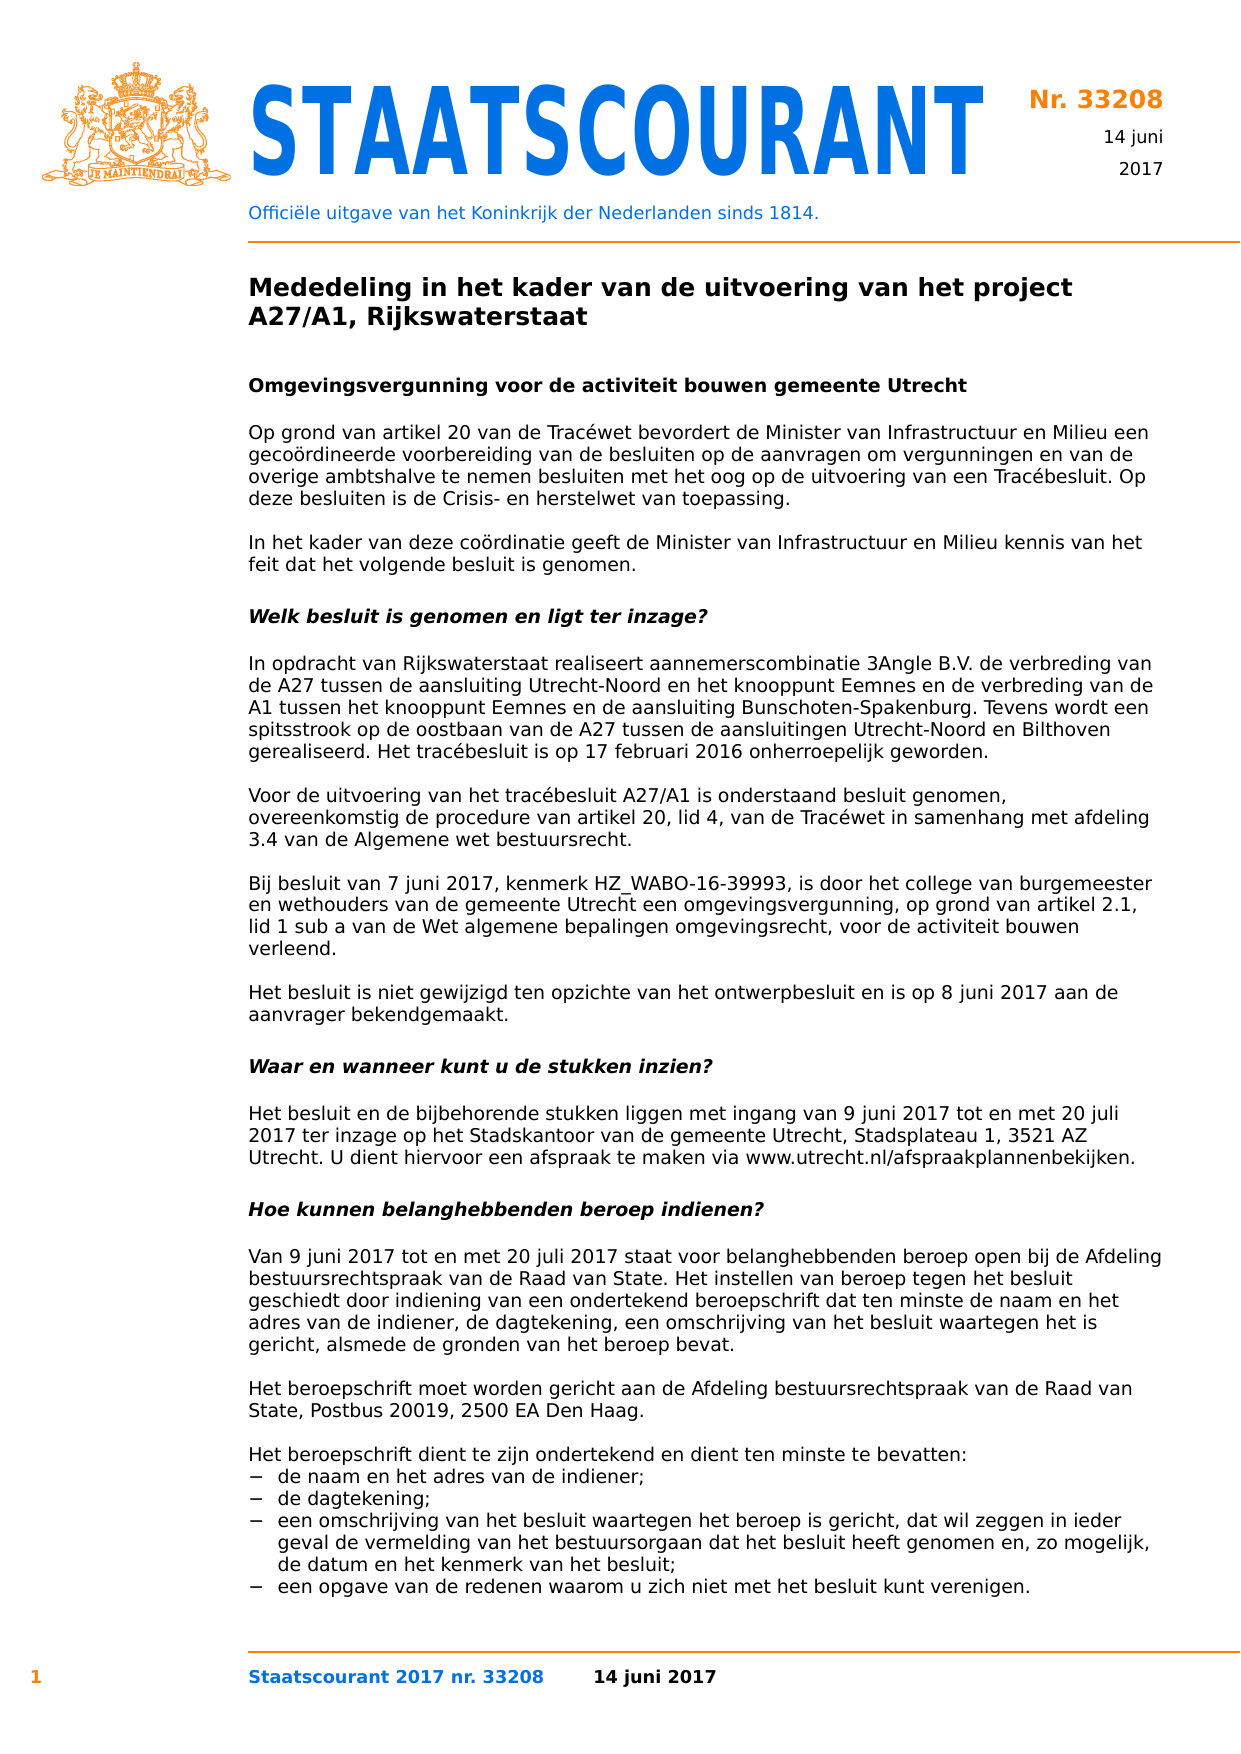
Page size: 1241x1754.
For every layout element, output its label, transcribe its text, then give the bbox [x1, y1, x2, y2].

table_cell 14 juni [998, 121, 1240, 153]
text In opdracht van Rijkswaterstaat realiseert aannemerscombinatie 3Angle B.V. de verbreding van de A27 tussen de aansluiting Utrecht-Noord en het knooppunt Eemnes en de verbreding van de A1 tussen het knooppunt Eemnes en de aansluiting Bunschoten-Spakenburg. Tevens wordt een spitsstrook op de oostbaan van de A27 tussen de aansluitingen Utrecht-Noord en Bilthoven gerealiseerd. Het tracébesluit is op 17 februari 2016 onherroepelijk geworden. [248, 653, 1163, 763]
text Het besluit en de bijbehorende stukken liggen met ingang van 9 juni 2017 tot en met 20 juli 2017 ter inzage op het Stadskantoor van de gemeente Utrecht, Stadsplateau 1, 3521 AZ Utrecht. U dient hiervoor een afspraak te maken via www.utrecht.nl/afspraakplannenbekijken. [248, 1103, 1163, 1169]
subtitle Waar en wanneer kunt u de stukken inzien? [248, 1056, 1163, 1078]
text Het besluit is niet gewijzigd ten opzichte van het ontwerpbesluit en is op 8 juni 2017 aan de aanvrager bekendgemaakt. [248, 982, 1163, 1026]
subtitle Omgevingsvergunning voor de activiteit bouwen gemeente Utrecht [248, 375, 1163, 397]
text − de dagtekening; [248, 1488, 1163, 1509]
subtitle Hoe kunnen belanghebbenden beroep indienen? [248, 1199, 1163, 1221]
table_header [25, 62, 248, 241]
table_header Nr. 33208 [998, 62, 1240, 121]
subtitle Welk besluit is genomen en ligt ter inzage? [248, 606, 1163, 628]
text Van 9 juni 2017 tot en met 20 juli 2017 staat voor belanghebbenden beroep open bij de Afdeling bestuursrechtspraak van de Raad van State. Het instellen van beroep tegen het besluit geschiedt door indiening van een ondertekend beroepschrift dat ten minste de naam en het adres van de indiener, de dagtekening, een omschrijving van het besluit waartegen het is gericht, alsmede de gronden van het beroep bevat. [248, 1246, 1163, 1356]
text − een opgave van de redenen waarom u zich niet met het besluit kunt verenigen. [248, 1576, 1163, 1597]
table_cell Officiële uitgave van het Koninkrijk der Nederlanden sinds 1814. [248, 203, 1240, 241]
text Bij besluit van 7 juni 2017, kenmerk HZ_WABO-16-39993, is door het college van burgemeester en wethouders van de gemeente Utrecht een omgevingsvergunning, op grond van artikel 2.1, lid 1 sub a van de Wet algemene bepalingen omgevingsrecht, voor de activiteit bouwen verleend. [248, 872, 1163, 960]
text In het kader van deze coördinatie geeft de Minister van Infrastructuur en Milieu kennis van het feit dat het volgende besluit is genomen. [248, 532, 1163, 576]
text Het beroepschrift moet worden gericht aan de Afdeling bestuursrechtspraak van de Raad van State, Postbus 20019, 2500 EA Den Haag. [248, 1378, 1163, 1422]
picture [41, 62, 231, 186]
text Het beroepschrift dient te zijn ondertekend en dient ten minste te bevatten: [248, 1444, 1163, 1466]
table_cell 2017 [998, 153, 1240, 203]
table_header STAATSCOURANT [248, 62, 998, 203]
text Voor de uitvoering van het tracébesluit A27/A1 is onderstaand besluit genomen, overeenkomstig de procedure van artikel 20, lid 4, van de Tracéwet in samenhang met afdeling 3.4 van de Algemene wet bestuursrecht. [248, 784, 1163, 851]
text − de naam en het adres van de indiener; [248, 1466, 1163, 1488]
text Op grond van artikel 20 van de Tracéwet bevordert de Minister van Infrastructuur en Milieu een gecoördineerde voorbereiding van de besluiten op de aanvragen om vergunningen en van de overige ambtshalve te nemen besluiten met het oog op de uitvoering van een Tracébesluit. Op deze besluiten is de Crisis- en herstelwet van toepassing. [248, 422, 1163, 510]
text − een omschrijving van het besluit waartegen het beroep is gericht, dat wil zeggen in ieder geval de vermelding van het bestuursorgaan dat het besluit heeft genomen en, zo mogelijk, de datum en het kenmerk van het besluit; [248, 1509, 1163, 1576]
subtitle Mededeling in het kader van de uitvoering van het project A27/A1, Rijkswaterstaat [248, 273, 1163, 331]
